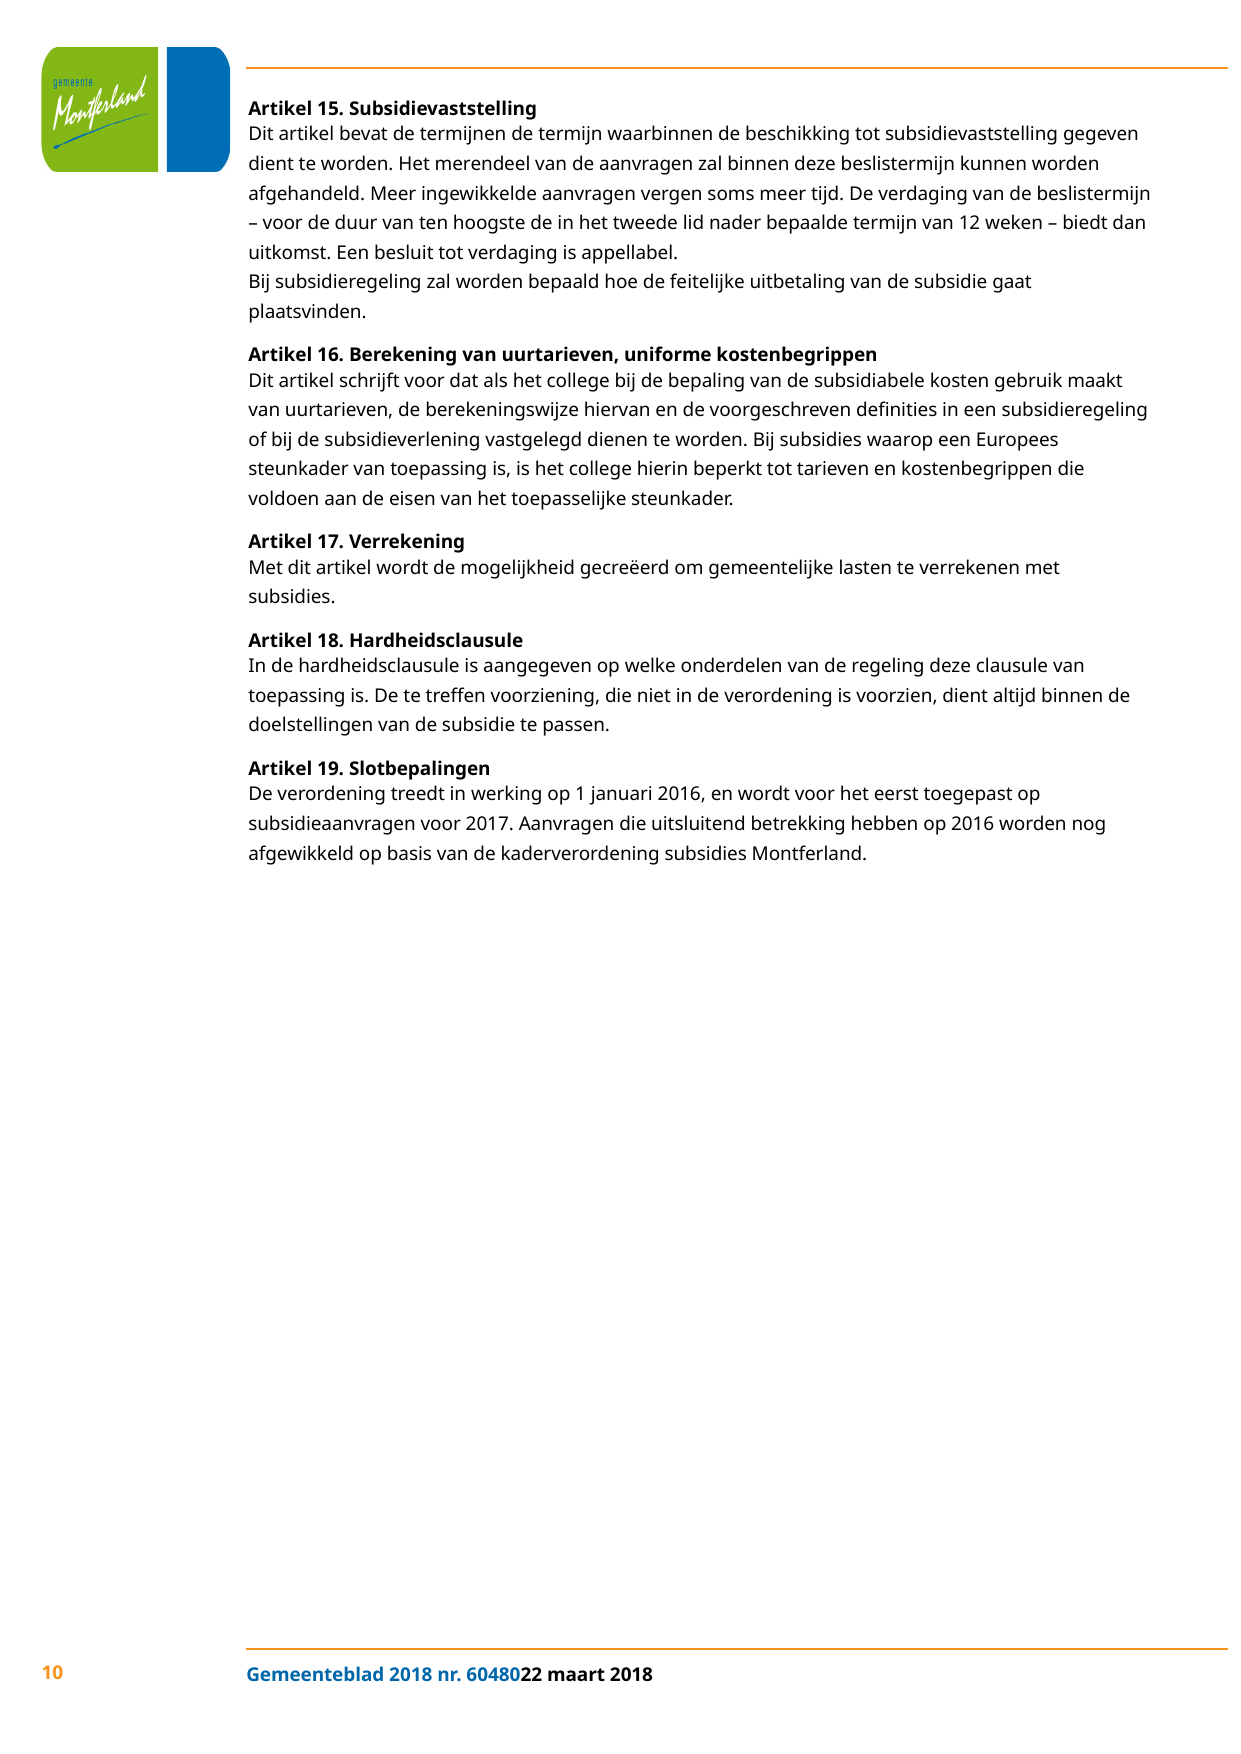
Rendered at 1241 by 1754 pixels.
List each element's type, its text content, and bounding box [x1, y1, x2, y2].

text Artikel 15. Subsidievaststelling [248, 95, 1152, 121]
text Met dit artikel wordt de mogelijkheid gecreëerd om gemeentelijke lasten te verrekenen met subsidies. [248, 554, 1152, 609]
text Bij subsidieregeling zal worden bepaald hoe de feitelijke uitbetaling van de subsidie gaat plaatsvinden. [248, 268, 1152, 324]
text Dit artikel schrijft voor dat als het college bij de bepaling van de subsidiabele kosten gebruik maakt van uurtarieven, de berekeningswijze hiervan en de voorgeschreven definities in een subsidieregeling of bij de subsidieverlening vastgelegd dienen te worden. Bij subsidies waarop een Europees steunkader van toepassing is, is het college hierin beperkt tot tarieven en kostenbegrippen die voldoen aan de eisen van het toepasselijke steunkader. [248, 367, 1152, 511]
text Artikel 17. Verrekening [248, 528, 1152, 554]
text Artikel 16. Berekening van uurtarieven, uniforme kostenbegrippen [248, 341, 1152, 367]
picture [41, 47, 231, 172]
text De verordening treedt in werking op 1 januari 2016, en wordt voor het eerst toegepast op subsidieaanvragen voor 2017. Aanvragen die uitsluitend betrekking hebben op 2016 worden nog afgewikkeld op basis van de kaderverordening subsidies Montferland. [248, 781, 1152, 865]
text Dit artikel bevat de termijnen de termijn waarbinnen de beschikking tot subsidievaststelling gegeven dient te worden. Het merendeel van de aanvragen zal binnen deze beslistermijn kunnen worden afgehandeld. Meer ingewikkelde aanvragen vergen soms meer tijd. De verdaging van de beslistermijn – voor de duur van ten hoogste de in het tweede lid nader bepaalde termijn van 12 weken – biedt dan uitkomst. Een besluit tot verdaging is appellabel. [248, 121, 1152, 264]
text Artikel 19. Slotbepalingen [248, 755, 1152, 781]
text Artikel 18. Hardheidsclausule [248, 627, 1152, 652]
text In de hardheidsclausule is aangegeven op welke onderdelen van de regeling deze clausule van toepassing is. De te treffen voorziening, die niet in de verordening is voorzien, dient altijd binnen de doelstellingen van de subsidie te passen. [248, 652, 1152, 737]
